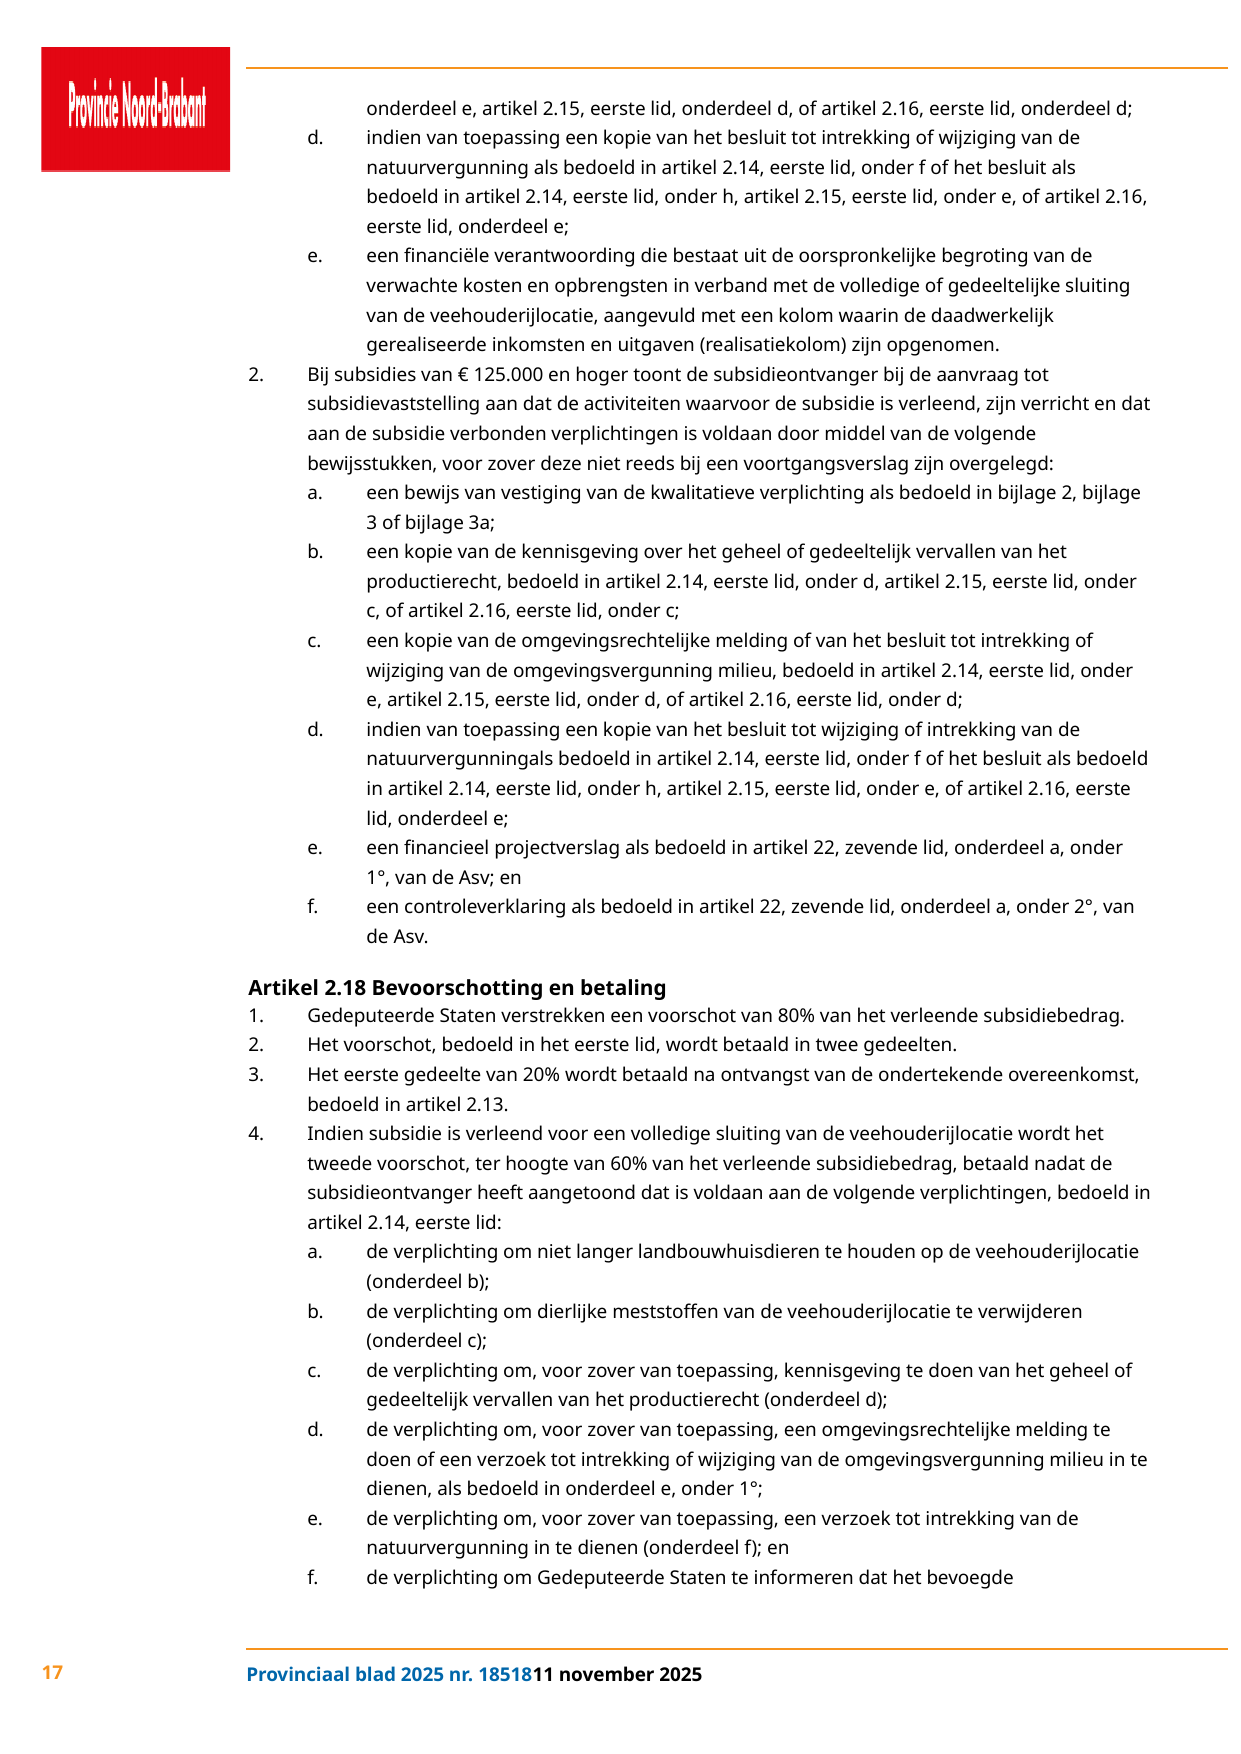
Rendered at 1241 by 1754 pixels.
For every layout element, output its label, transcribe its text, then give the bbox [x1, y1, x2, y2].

text Artikel 2.18 Bevoorschotting en betaling [248, 973, 1152, 1002]
list de verplichting om, voor zover van toepassing, een verzoek tot intrekking van de natuurvergunning in te dienen (onderdeel f); en [307, 1505, 1152, 1560]
list een kopie van de kennisgeving over het geheel of gedeeltelijk vervallen van het productierecht, bedoeld in artikel 2.14, eerste lid, onder d, artikel 2.15, eerste lid, onder c, of artikel 2.16, eerste lid, onder c; [307, 538, 1152, 623]
list de verplichting om, voor zover van toepassing, een omgevingsrechtelijke melding te doen of een verzoek tot intrekking of wijziging van de omgevingsvergunning milieu in te dienen, als bedoeld in onderdeel e, onder 1°; [307, 1416, 1152, 1501]
list Indien subsidie is verleend voor een volledige sluiting van de veehouderijlocatie wordt het tweede voorschot, ter hoogte van 60% van het verleende subsidiebedrag, betaald nadat de subsidieontvanger heeft aangetoond dat is voldaan aan de volgende verplichtingen, bedoeld in artikel 2.14, eerste lid: [248, 1120, 1152, 1235]
list onderdeel e, artikel 2.15, eerste lid, onderdeel d, of artikel 2.16, eerste lid, onderdeel d; [307, 95, 1152, 121]
list de verplichting om Gedeputeerde Staten te informeren dat het bevoegde [307, 1564, 1152, 1590]
list een controleverklaring als bedoeld in artikel 22, zevende lid, onderdeel a, onder 2°, van de Asv. [307, 893, 1152, 949]
list indien van toepassing een kopie van het besluit tot wijziging of intrekking van de natuurvergunningals bedoeld in artikel 2.14, eerste lid, onder f of het besluit als bedoeld in artikel 2.14, eerste lid, onder h, artikel 2.15, eerste lid, onder e, of artikel 2.16, eerste lid, onderdeel e; [307, 716, 1152, 831]
list Het voorschot, bedoeld in het eerste lid, wordt betaald in twee gedeelten. [248, 1032, 1152, 1057]
list een kopie van de omgevingsrechtelijke melding of van het besluit tot intrekking of wijziging van de omgevingsvergunning milieu, bedoeld in artikel 2.14, eerste lid, onder e, artikel 2.15, eerste lid, onder d, of artikel 2.16, eerste lid, onder d; [307, 627, 1152, 712]
list een financieel projectverslag als bedoeld in artikel 22, zevende lid, onderdeel a, onder 1°, van de Asv; en [307, 834, 1152, 890]
list Bij subsidies van € 125.000 en hoger toont de subsidieontvanger bij de aanvraag tot subsidievaststelling aan dat de activiteiten waarvoor de subsidie is verleend, zijn verricht en dat aan de subsidie verbonden verplichtingen is voldaan door middel van de volgende bewijsstukken, voor zover deze niet reeds bij een voortgangsverslag zijn overgelegd: [248, 361, 1152, 476]
list de verplichting om dierlijke meststoffen van de veehouderijlocatie te verwijderen (onderdeel c); [307, 1298, 1152, 1353]
list een financiële verantwoording die bestaat uit de oorspronkelijke begroting van de verwachte kosten en opbrengsten in verband met de volledige of gedeeltelijke sluiting van de veehouderijlocatie, aangevuld met een kolom waarin de daadwerkelijk gerealiseerde inkomsten en uitgaven (realisatiekolom) zijn opgenomen. [307, 243, 1152, 357]
list de verplichting om niet langer landbouwhuisdieren te houden op de veehouderijlocatie (onderdeel b); [307, 1239, 1152, 1294]
list Gedeputeerde Staten verstrekken een voorschot van 80% van het verleende subsidiebedrag. [248, 1002, 1152, 1028]
list indien van toepassing een kopie van het besluit tot intrekking of wijziging van de natuurvergunning als bedoeld in artikel 2.14, eerste lid, onder f of het besluit als bedoeld in artikel 2.14, eerste lid, onder h, artikel 2.15, eerste lid, onder e, of artikel 2.16, eerste lid, onderdeel e; [307, 124, 1152, 239]
list een bewijs van vestiging van de kwalitatieve verplichting als bedoeld in bijlage 2, bijlage 3 of bijlage 3a; [307, 479, 1152, 535]
list de verplichting om, voor zover van toepassing, kennisgeving te doen van het geheel of gedeeltelijk vervallen van het productierecht (onderdeel d); [307, 1357, 1152, 1412]
list Het eerste gedeelte van 20% wordt betaald na ontvangst van de ondertekende overeenkomst, bedoeld in artikel 2.13. [248, 1061, 1152, 1116]
picture [41, 47, 231, 172]
